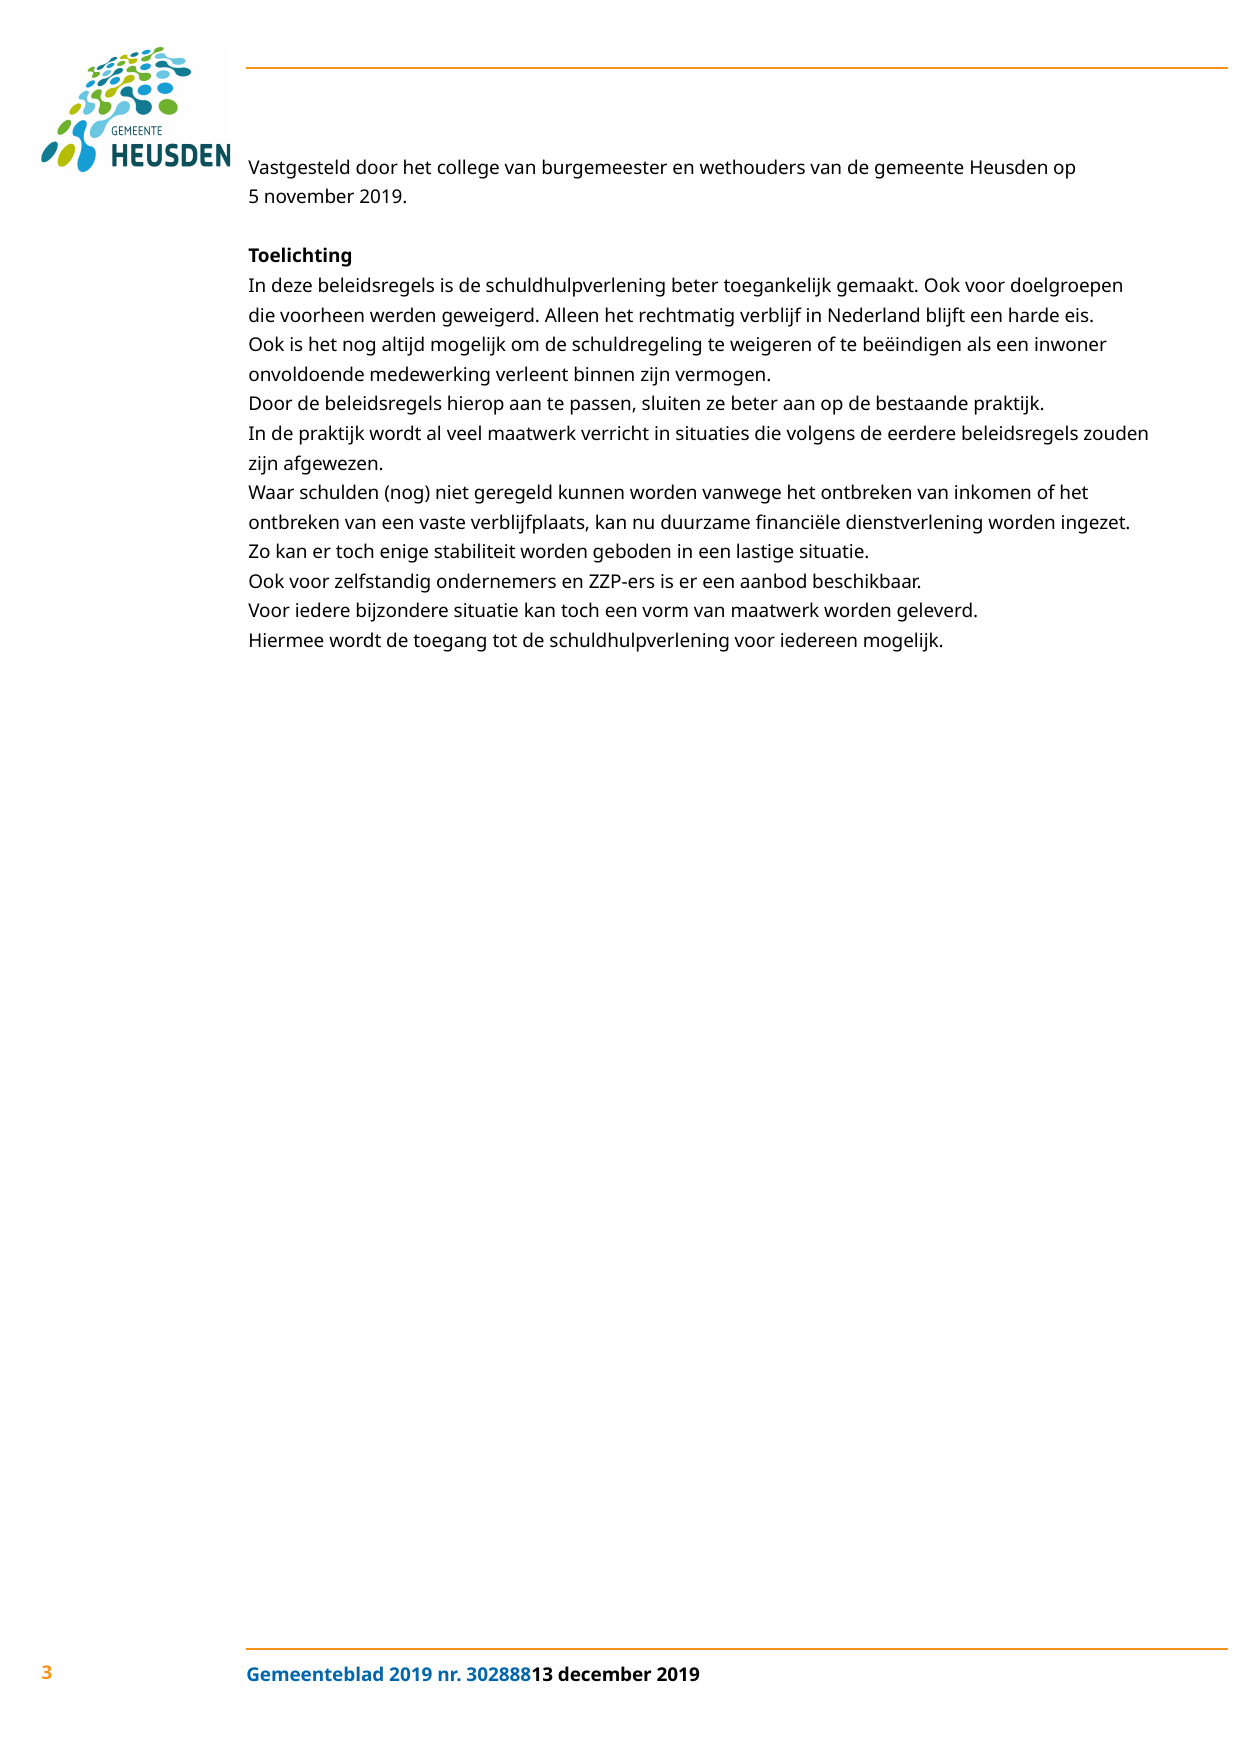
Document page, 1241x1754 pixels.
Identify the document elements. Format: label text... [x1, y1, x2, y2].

text 5 november 2019. [248, 183, 1152, 209]
text Voor iedere bijzondere situatie kan toch een vorm van maatwerk worden geleverd. [248, 598, 1152, 623]
text In de praktijk wordt al veel maatwerk verricht in situaties die volgens de eerdere beleidsregels zouden zijn afgewezen. [248, 420, 1152, 476]
picture [41, 47, 231, 172]
text Door de beleidsregels hierop aan te passen, sluiten ze beter aan op de bestaande praktijk. [248, 391, 1152, 416]
text Ook is het nog altijd mogelijk om de schuldregeling te weigeren of te beëindigen als een inwoner onvoldoende medewerking verleent binnen zijn vermogen. [248, 331, 1152, 387]
text Vastgesteld door het college van burgemeester en wethouders van de gemeente Heusden op [248, 154, 1152, 180]
text Hiermee wordt de toegang tot de schuldhulpverlening voor iedereen mogelijk. [248, 627, 1152, 653]
text Ook voor zelfstandig ondernemers en ZZP-ers is er een aanbod beschikbaar. [248, 568, 1152, 594]
text Toelichting [248, 243, 1152, 268]
text Waar schulden (nog) niet geregeld kunnen worden vanwege het ontbreken van inkomen of het ontbreken van een vaste verblijfplaats, kan nu duurzame financiële dienstverlening worden ingezet. Zo kan er toch enige stabiliteit worden geboden in een lastige situatie. [248, 479, 1152, 564]
text In deze beleidsregels is de schuldhulpverlening beter toegankelijk gemaakt. Ook voor doelgroepen die voorheen werden geweigerd. Alleen het rechtmatig verblijf in Nederland blijft een harde eis. [248, 272, 1152, 328]
